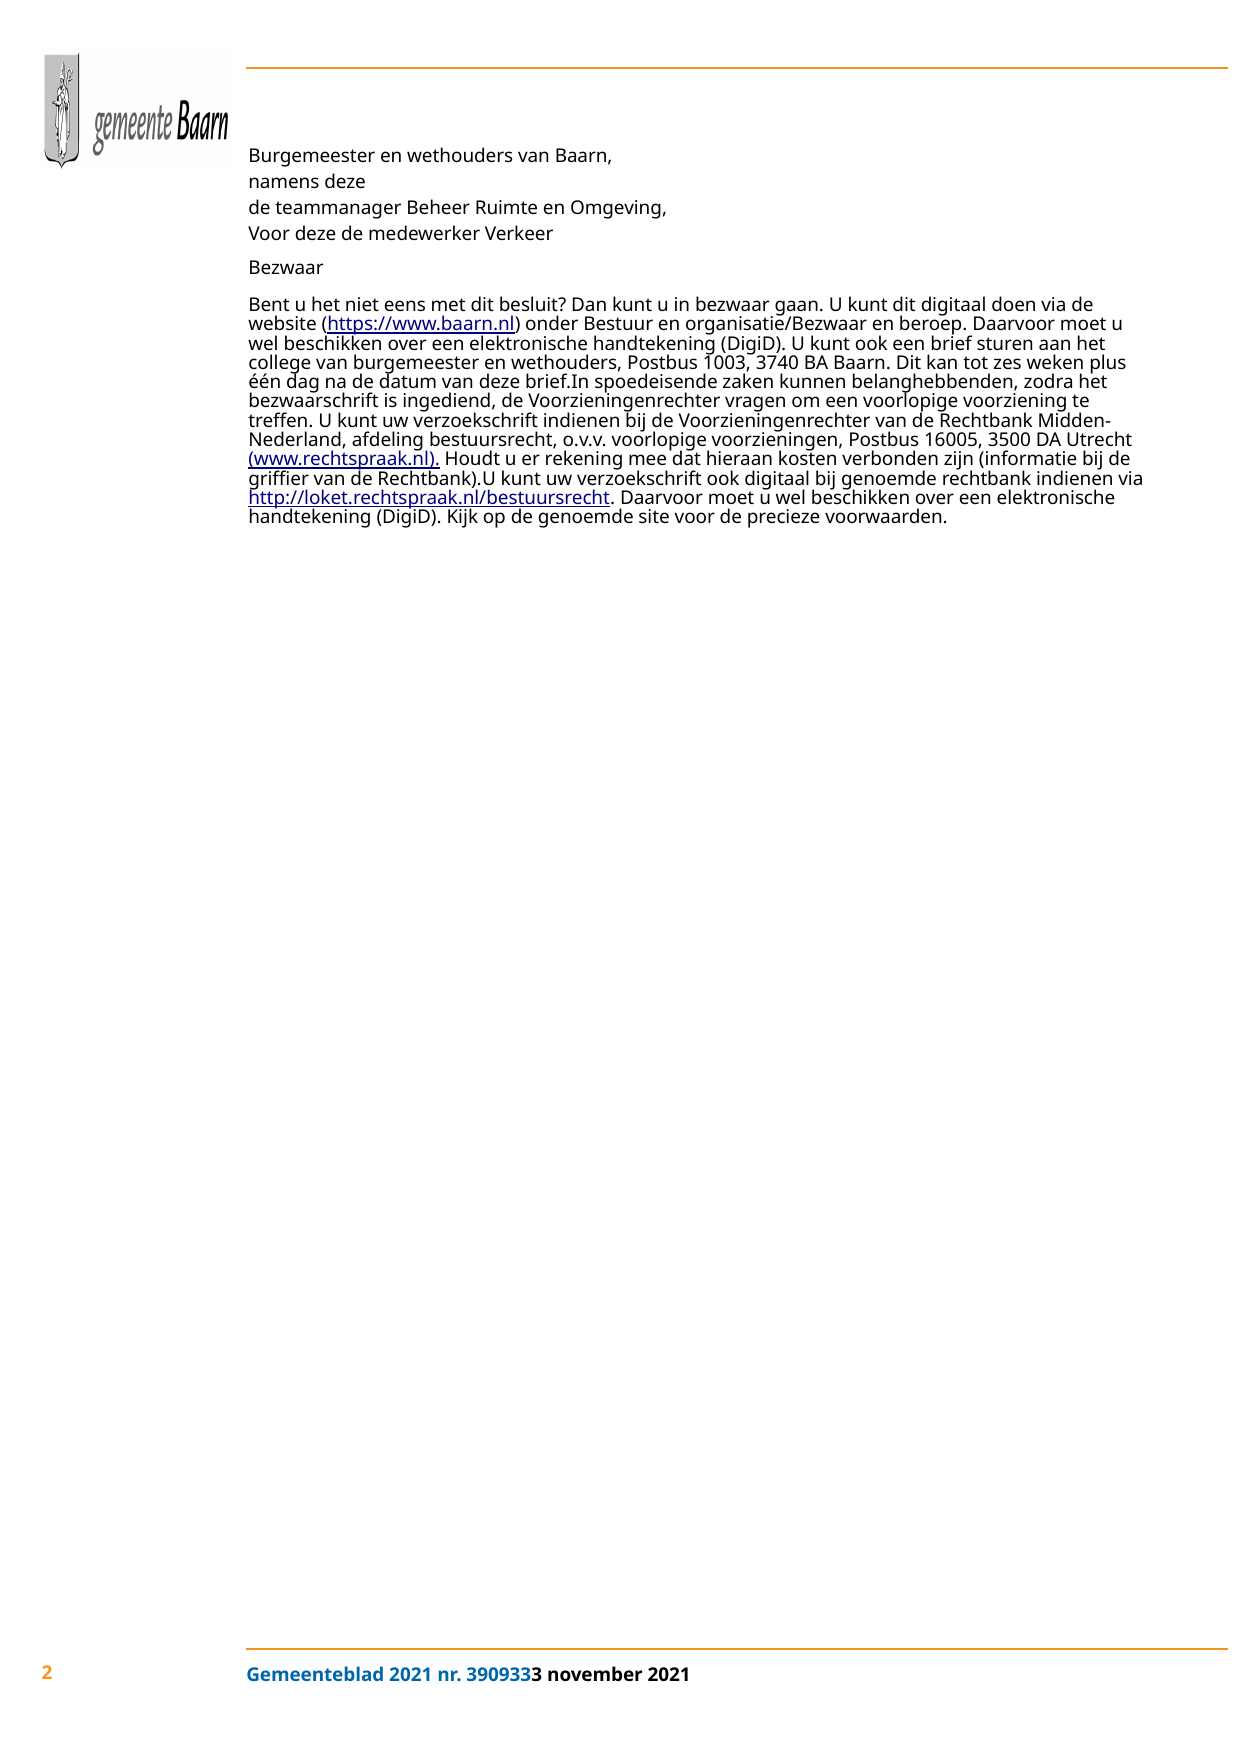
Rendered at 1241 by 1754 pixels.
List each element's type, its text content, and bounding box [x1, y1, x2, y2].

text Bent u het niet eens met dit besluit? Dan kunt u in bezwaar gaan. U kunt dit digitaal doen via de website (https://www.baarn.nl) onder Bestuur en organisatie/Bezwaar en beroep. Daarvoor moet u wel beschikken over een elektronische handtekening (DigiD). U kunt ook een brief sturen aan het college van burgemeester en wethouders, Postbus 1003, 3740 BA Baarn. Dit kan tot zes weken plus één dag na de datum van deze brief.In spoedeisende zaken kunnen belanghebbenden, zodra het bezwaarschrift is ingediend, de Voorzieningenrechter vragen om een voorlopige voorziening te treffen. U kunt uw verzoekschrift indienen bij de Voorzieningenrechter van de Rechtbank Midden-Nederland, afdeling bestuursrecht, o.v.v. voorlopige voorzieningen, Postbus 16005, 3500 DA Utrecht (www.rechtspraak.nl). Houdt u er rekening mee dat hieraan kosten verbonden zijn (informatie bij de griffier van de Rechtbank).U kunt uw verzoekschrift ook digitaal bij genoemde rechtbank indienen via http://loket.rechtspraak.nl/bestuursrecht. Daarvoor moet u wel beschikken over een elektronische handtekening (DigiD). Kijk op de genoemde site voor de precieze voorwaarden. [248, 296, 1152, 527]
picture [41, 47, 231, 172]
text de teammanager Beheer Ruimte en Omgeving, [248, 194, 1152, 220]
text Burgemeester en wethouders van Baarn, [248, 143, 1152, 168]
text Bezwaar [248, 259, 1152, 278]
text Voor deze de medewerker Verkeer [248, 220, 1152, 246]
text namens deze [248, 168, 1152, 194]
